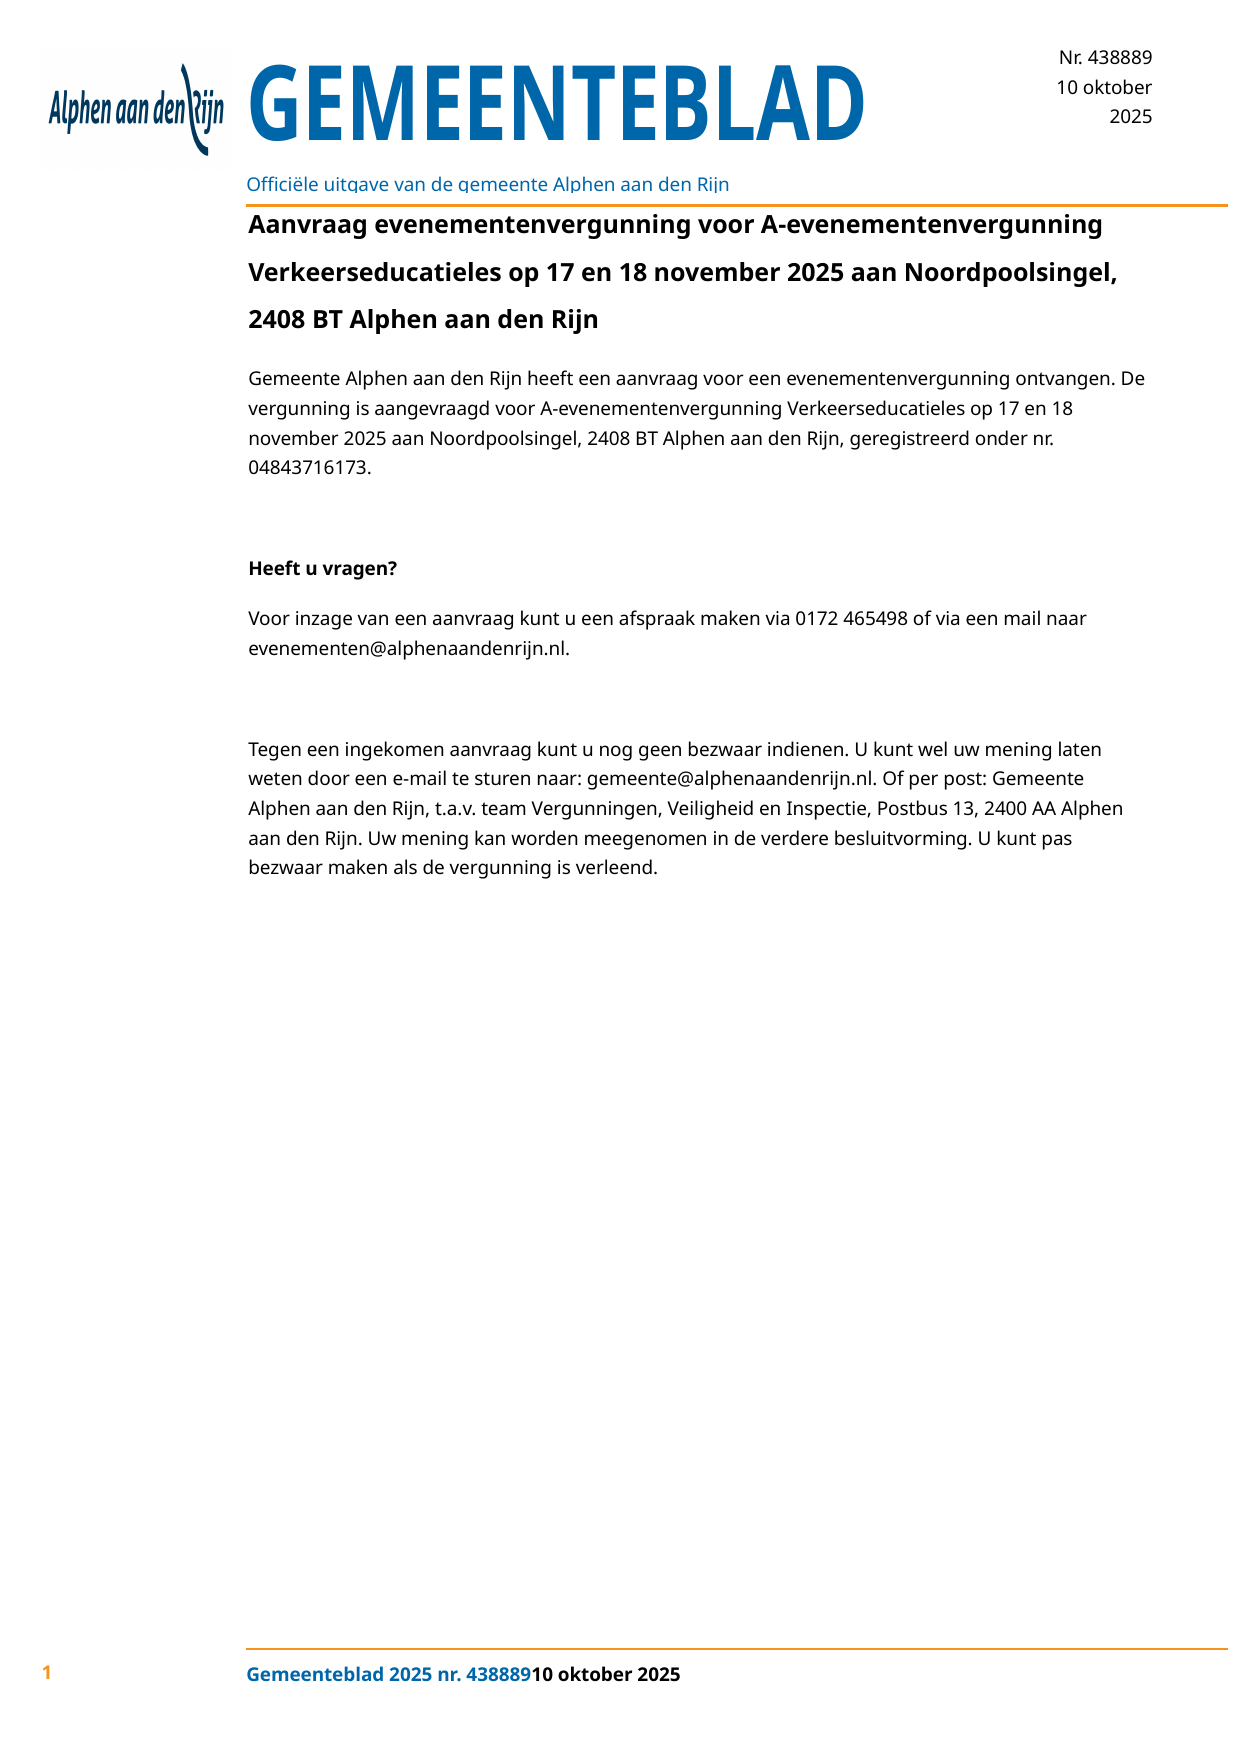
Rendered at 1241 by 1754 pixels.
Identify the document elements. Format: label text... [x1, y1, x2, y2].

text Gemeente Alphen aan den Rijn heeft een aanvraag voor een evenementenvergunning ontvangen. De vergunning is aangevraagd voor A-evenementenvergunning Verkeerseducatieles op 17 en 18 november 2025 aan Noordpoolsingel, 2408 BT Alphen aan den Rijn, geregistreerd onder nr. 04843716173. [248, 366, 1152, 480]
text Tegen een ingekomen aanvraag kunt u nog geen bezwaar indienen. U kunt wel uw mening laten weten door een e-mail te sturen naar: gemeente@alphenaandenrijn.nl. Of per post: Gemeente Alphen aan den Rijn, t.a.v. team Vergunningen, Veiligheid en Inspectie, Postbus 13, 2400 AA Alphen aan den Rijn. Uw mening kan worden meegenomen in de verdere besluitvorming. U kunt pas bezwaar maken als de vergunning is verleend. [248, 736, 1152, 880]
text Voor inzage van een aanvraag kunt u een afspraak maken via 0172 465498 of via een mail naar evenementen@alphenaandenrijn.nl. [248, 606, 1152, 661]
picture [41, 47, 231, 172]
text Aanvraag evenementenvergunning voor A-evenementenvergunning Verkeerseducatieles op 17 en 18 november 2025 aan Noordpoolsingel, 2408 BT Alphen aan den Rijn [248, 207, 1152, 336]
text Heeft u vragen? [248, 555, 1152, 581]
